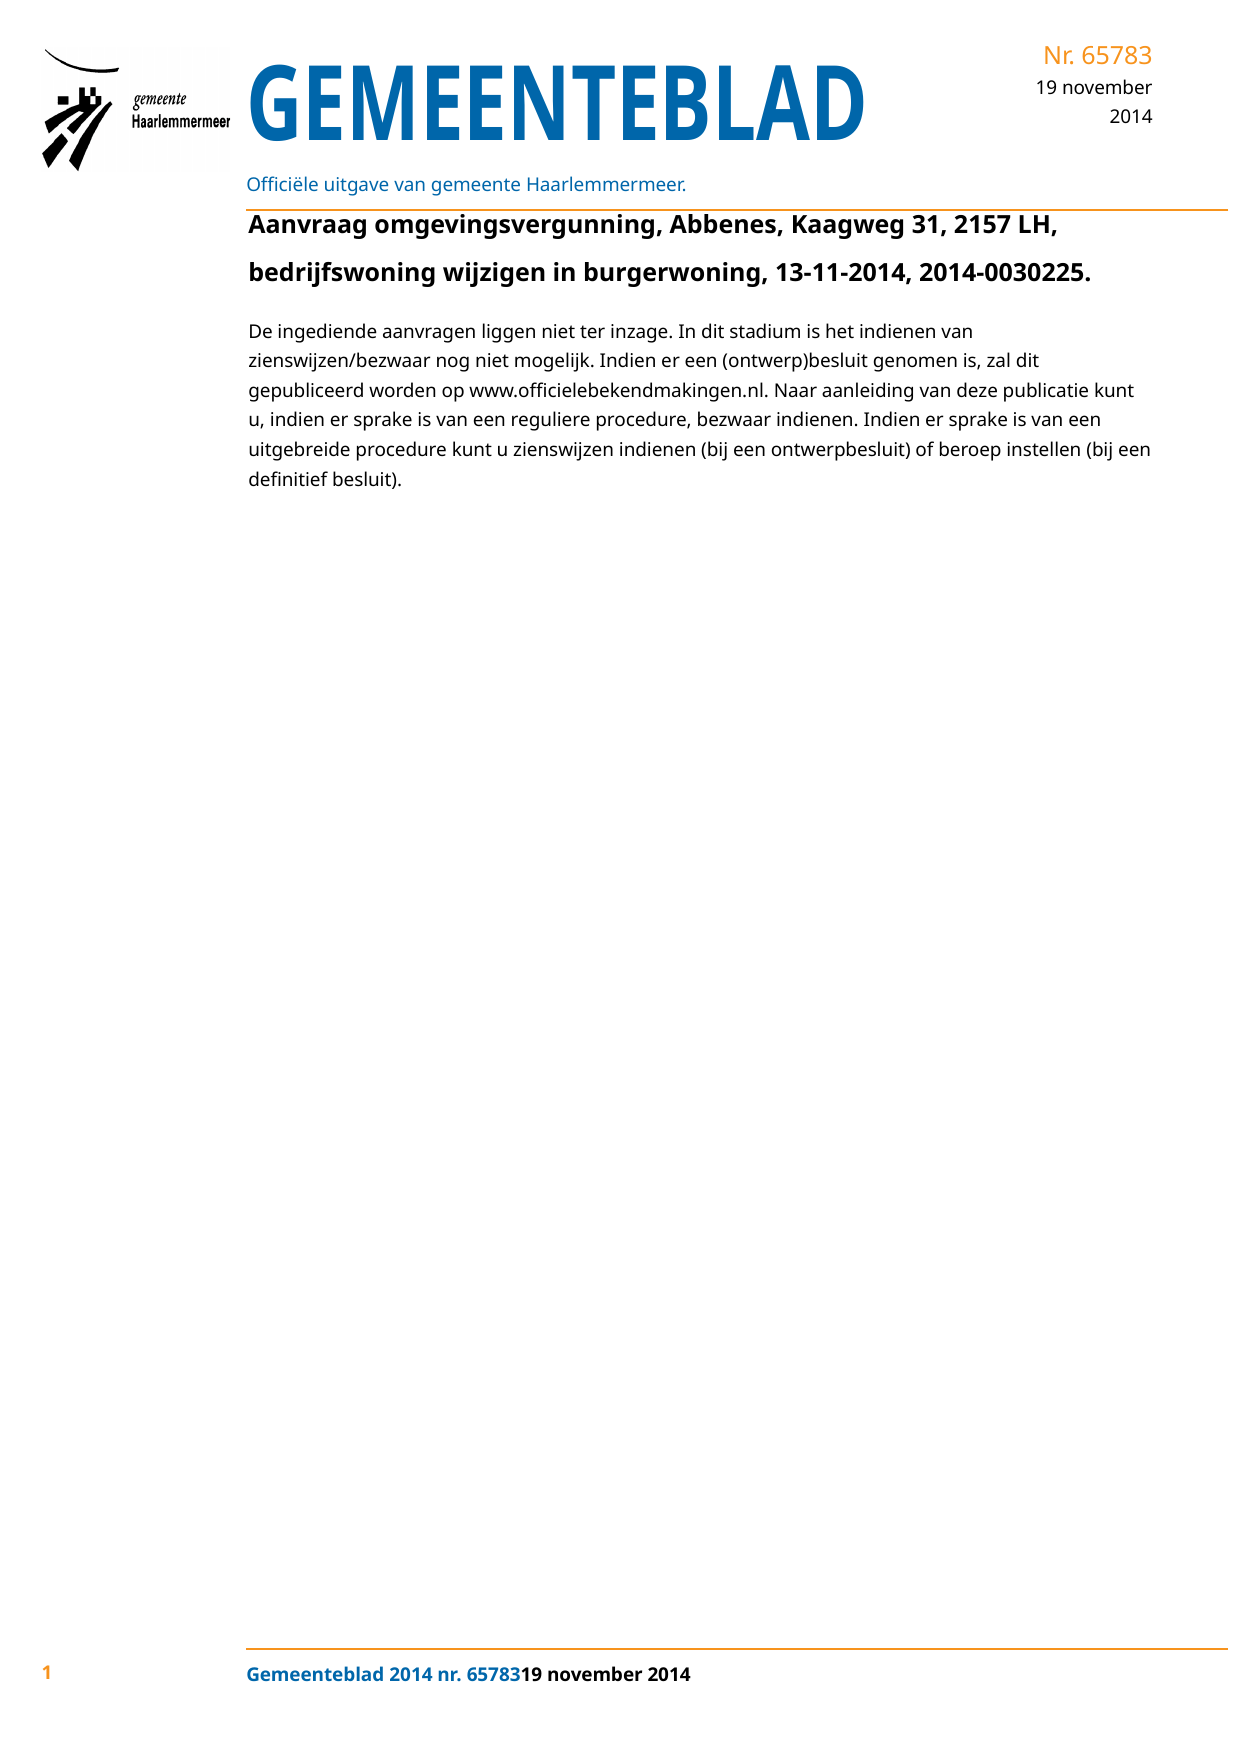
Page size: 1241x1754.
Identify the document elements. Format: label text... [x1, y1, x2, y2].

text De ingediende aanvragen liggen niet ter inzage. In dit stadium is het indienen van zienswijzen/bezwaar nog niet mogelijk. Indien er een (ontwerp)besluit genomen is, zal dit gepubliceerd worden op www.officielebekendmakingen.nl. Naar aanleiding van deze publicatie kunt u, indien er sprake is van een reguliere procedure, bezwaar indienen. Indien er sprake is van een uitgebreide procedure kunt u zienswijzen indienen (bij een ontwerpbesluit) of beroep instellen (bij een definitief besluit). [248, 318, 1152, 492]
picture [41, 47, 231, 172]
text Aanvraag omgevingsvergunning, Abbenes, Kaagweg 31, 2157 LH, bedrijfswoning wijzigen in burgerwoning, 13-11-2014, 2014-0030225. [248, 211, 1152, 288]
